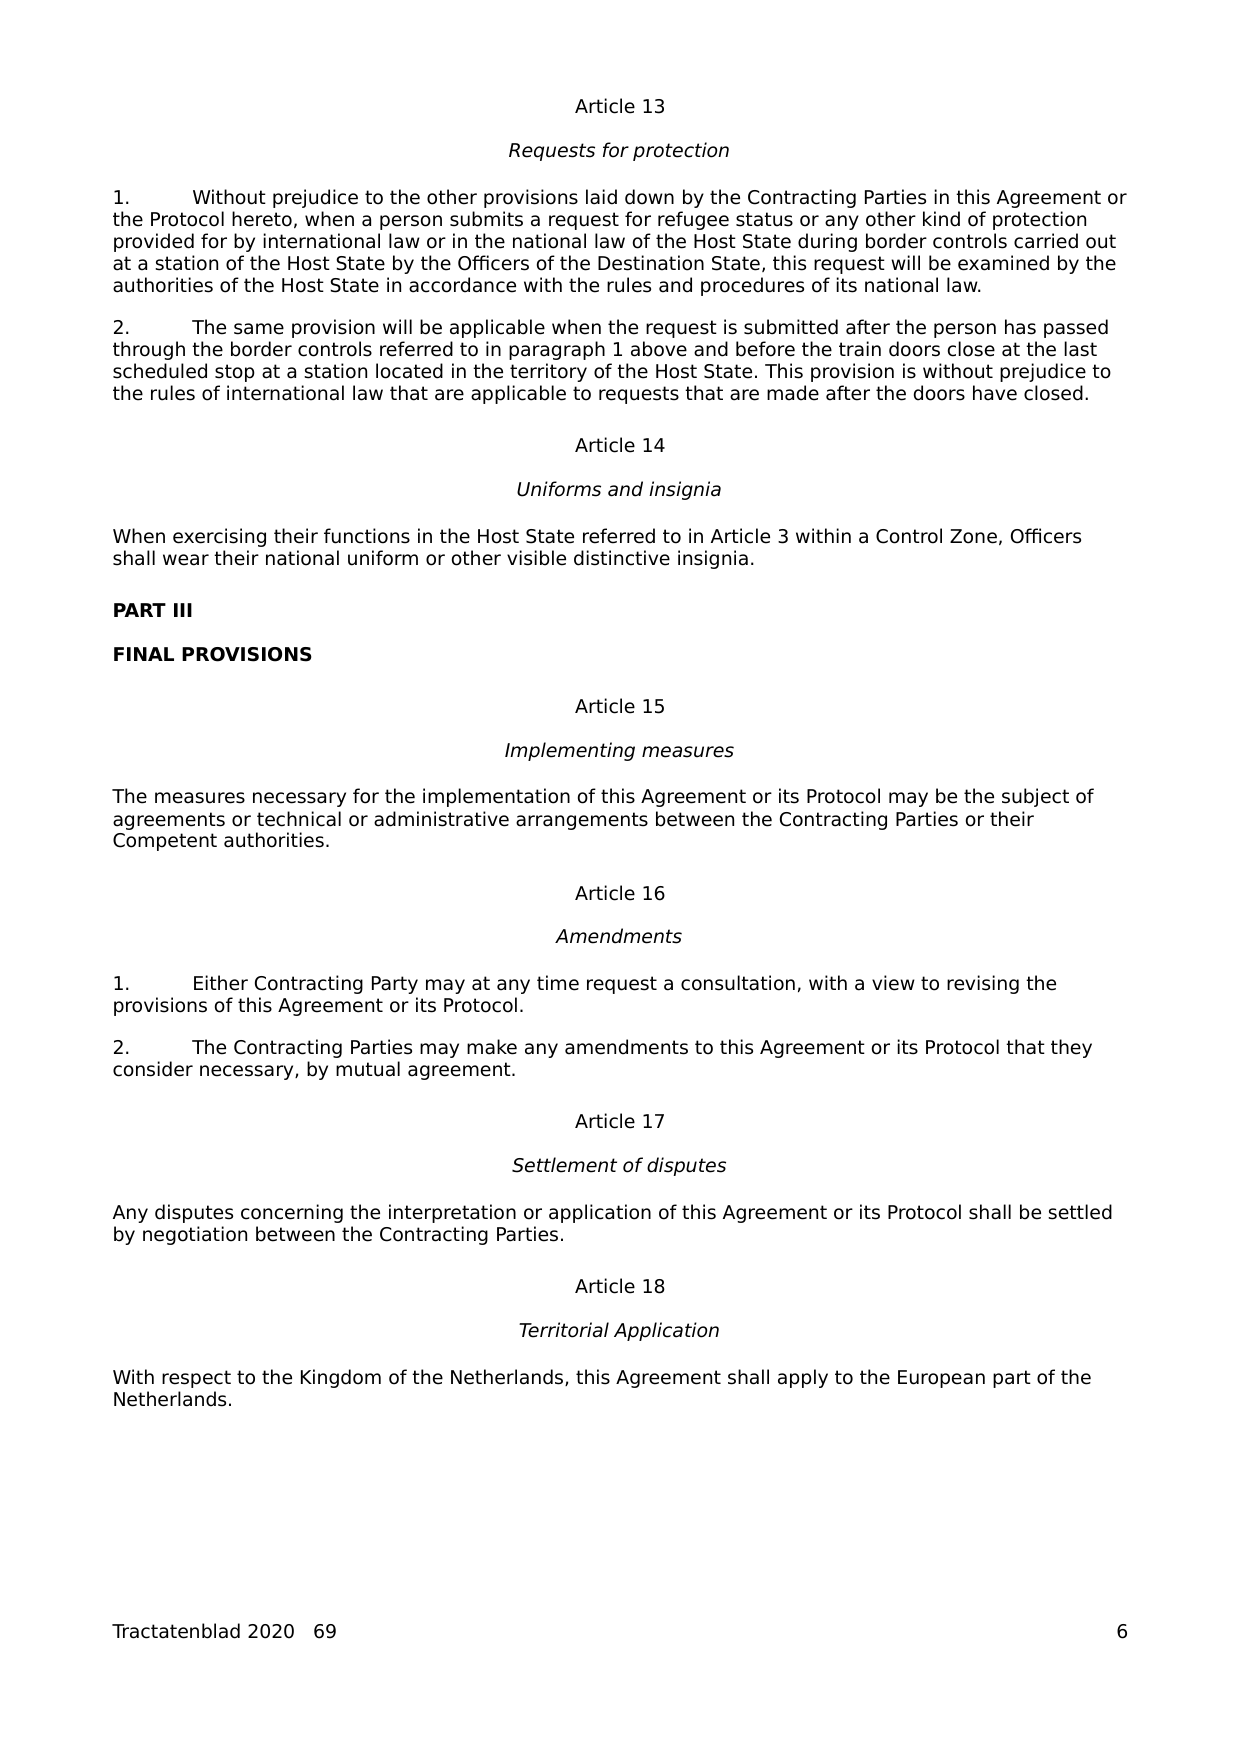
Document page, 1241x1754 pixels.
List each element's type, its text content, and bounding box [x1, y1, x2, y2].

subtitle Article 15 Implementing measures [112, 696, 1128, 761]
text 2. The same provision will be applicable when the request is submitted after the person has passed through the border controls referred to in paragraph 1 above and before the train doors close at the last scheduled stop at a station located in the territory of the Host State. This provision is without prejudice to the rules of international law that are applicable to requests that are made after the doors have closed. [112, 317, 1128, 405]
subtitle Article 17 Settlement of disputes [112, 1111, 1128, 1177]
text 2. The Contracting Parties may make any amendments to this Agreement or its Protocol that they consider necessary, by mutual agreement. [112, 1037, 1128, 1081]
text When exercising their functions in the Host State referred to in Article 3 within a Control Zone, Officers shall wear their national uniform or other visible distinctive insignia. [112, 526, 1128, 569]
text The measures necessary for the implementation of this Agreement or its Protocol may be the subject of agreements or technical or administrative arrangements between the Contracting Parties or their Competent authorities. [112, 786, 1128, 852]
subtitle Article 14 Uniforms and insignia [112, 435, 1128, 501]
subtitle Article 18 Territorial Application [112, 1276, 1128, 1342]
text 1. Either Contracting Party may at any time request a consultation, with a view to revising the provisions of this Agreement or its Protocol. [112, 973, 1128, 1017]
subtitle Article 13 Requests for protection [112, 96, 1128, 162]
text With respect to the Kingdom of the Netherlands, this Agreement shall apply to the European part of the Netherlands. [112, 1367, 1128, 1411]
subtitle PART III FINAL PROVISIONS [112, 599, 1128, 666]
subtitle Article 16 Amendments [112, 882, 1128, 948]
text Any disputes concerning the interpretation or application of this Agreement or its Protocol shall be settled by negotiation between the Contracting Parties. [112, 1202, 1128, 1246]
text 1. Without prejudice to the other provisions laid down by the Contracting Parties in this Agreement or the Protocol hereto, when a person submits a request for refugee status or any other kind of protection provided for by international law or in the national law of the Host State during border controls carried out at a station of the Host State by the Officers of the Destination State, this request will be examined by the authorities of the Host State in accordance with the rules and procedures of its national law. [112, 187, 1128, 297]
